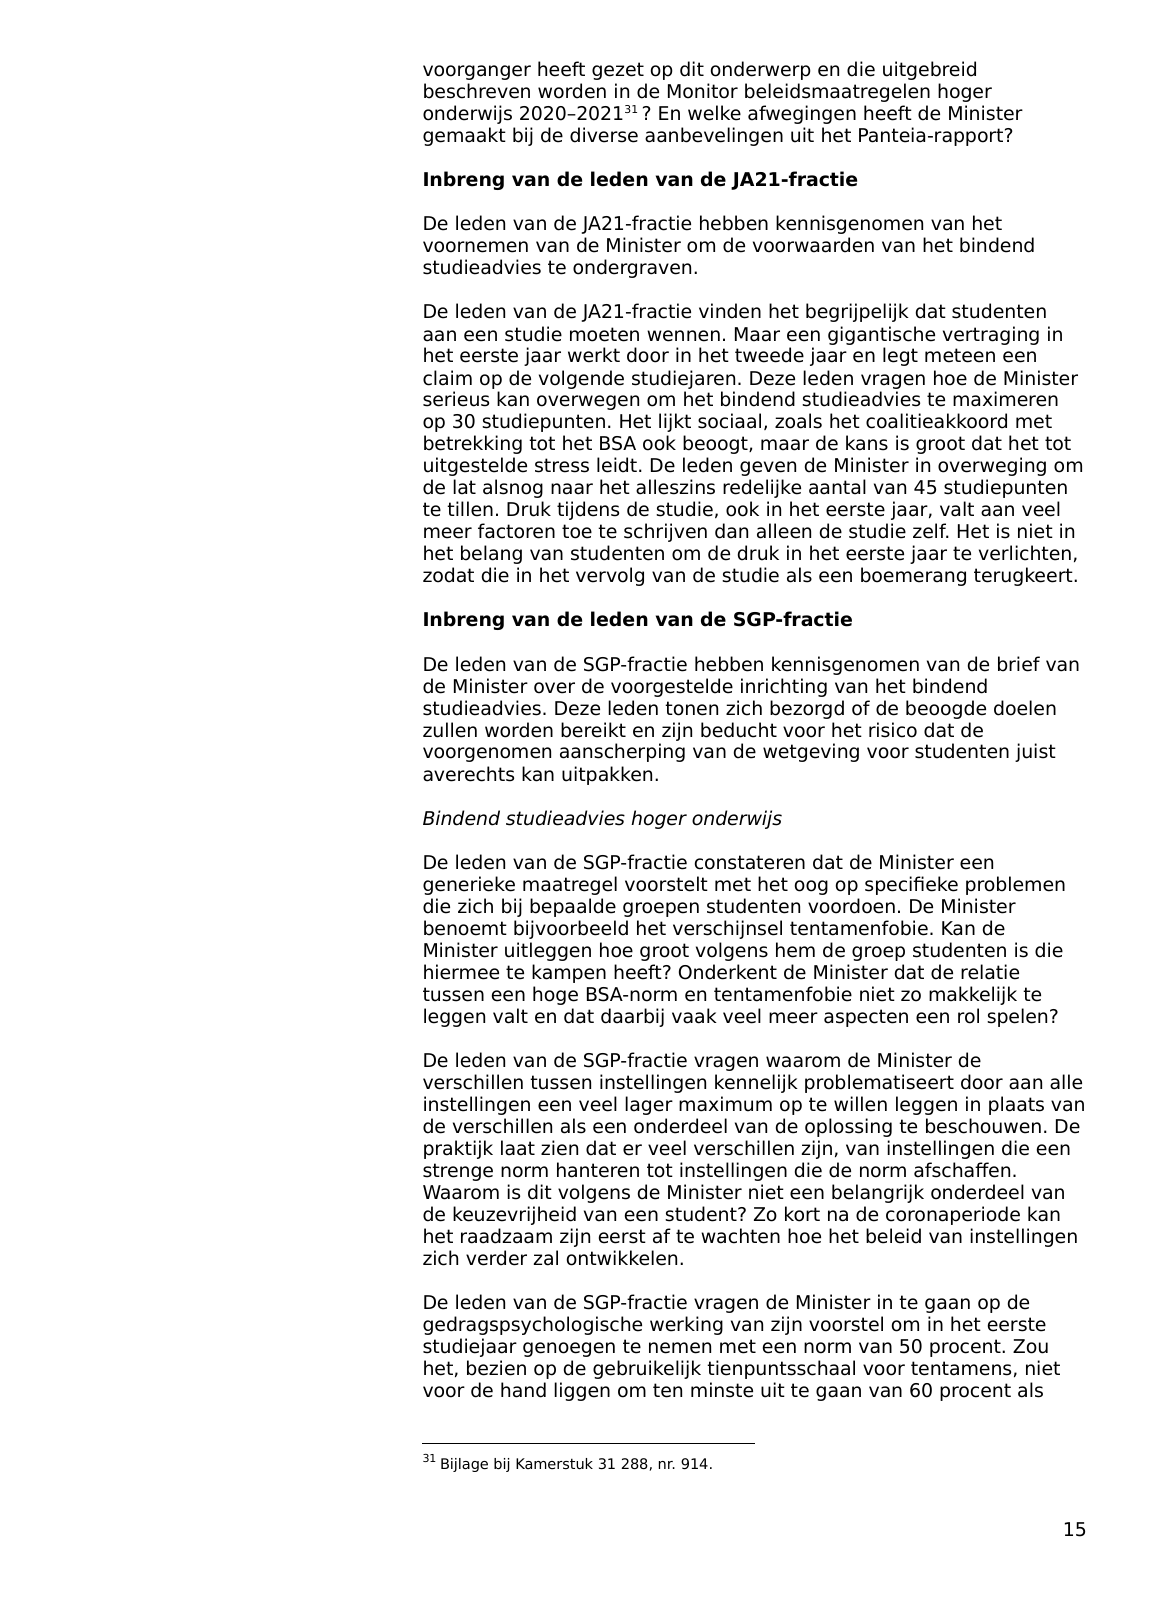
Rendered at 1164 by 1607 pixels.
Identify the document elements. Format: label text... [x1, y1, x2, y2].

text De leden van de JA21-fractie vinden het begrijpelijk dat studenten aan een studie moeten wennen. Maar een gigantische vertraging in het eerste jaar werkt door in het tweede jaar en legt meteen een claim op de volgende studiejaren. Deze leden vragen hoe de Minister serieus kan overwegen om het bindend studieadvies te maximeren op 30 studiepunten. Het lijkt sociaal, zoals het coalitieakkoord met betrekking tot het BSA ook beoogt, maar de kans is groot dat het tot uitgestelde stress leidt. De leden geven de Minister in overweging om de lat alsnog naar het alleszins redelijke aantal van 45 studiepunten te tillen. Druk tijdens de studie, ook in het eerste jaar, valt aan veel meer factoren toe te schrijven dan alleen de studie zelf. Het is niet in het belang van studenten om de druk in het eerste jaar te verlichten, zodat die in het vervolg van de studie als een boemerang terugkeert. [422, 301, 1087, 587]
text voorganger heeft gezet op dit onderwerp en die uitgebreid beschreven worden in de Monitor beleidsmaatregelen hoger onderwijs 2020–2021? En welke afwegingen heeft de Minister gemaakt bij de diverse aanbevelingen uit het Panteia-rapport? [422, 59, 1087, 147]
text De leden van de SGP-fractie vragen de Minister in te gaan op de gedragspsychologische werking van zijn voorstel om in het eerste studiejaar genoegen te nemen met een norm van 50 procent. Zou het, bezien op de gebruikelijk tienpuntsschaal voor tentamens, niet voor de hand liggen om ten minste uit te gaan van 60 procent als [422, 1292, 1087, 1402]
subtitle Bindend studieadvies hoger onderwijs [422, 808, 1087, 829]
text De leden van de JA21-fractie hebben kennisgenomen van het voornemen van de Minister om de voorwaarden van het bindend studieadvies te ondergraven. [422, 213, 1087, 279]
subtitle Inbreng van de leden van de SGP-fractie [422, 609, 1087, 631]
subtitle Inbreng van de leden van de JA21-fractie [422, 169, 1087, 191]
text De leden van de SGP-fractie constateren dat de Minister een generieke maatregel voorstelt met het oog op specifieke problemen die zich bij bepaalde groepen studenten voordoen. De Minister benoemt bijvoorbeeld het verschijnsel tentamenfobie. Kan de Minister uitleggen hoe groot volgens hem de groep studenten is die hiermee te kampen heeft? Onderkent de Minister dat de relatie tussen een hoge BSA-norm en tentamenfobie niet zo makkelijk te leggen valt en dat daarbij vaak veel meer aspecten een rol spelen? [422, 852, 1087, 1028]
text De leden van de SGP-fractie vragen waarom de Minister de verschillen tussen instellingen kennelijk problematiseert door aan alle instellingen een veel lager maximum op te willen leggen in plaats van de verschillen als een onderdeel van de oplossing te beschouwen. De praktijk laat zien dat er veel verschillen zijn, van instellingen die een strenge norm hanteren tot instellingen die de norm afschaffen. Waarom is dit volgens de Minister niet een belangrijk onderdeel van de keuzevrijheid van een student? Zo kort na de coronaperiode kan het raadzaam zijn eerst af te wachten hoe het beleid van instellingen zich verder zal ontwikkelen. [422, 1050, 1087, 1269]
text De leden van de SGP-fractie hebben kennisgenomen van de brief van de Minister over de voorgestelde inrichting van het bindend studieadvies. Deze leden tonen zich bezorgd of de beoogde doelen zullen worden bereikt en zijn beducht voor het risico dat de voorgenomen aanscherping van de wetgeving voor studenten juist averechts kan uitpakken. [422, 653, 1087, 785]
text Bijlage bij Kamerstuk 31 288, nr. 914. [422, 1452, 1087, 1474]
